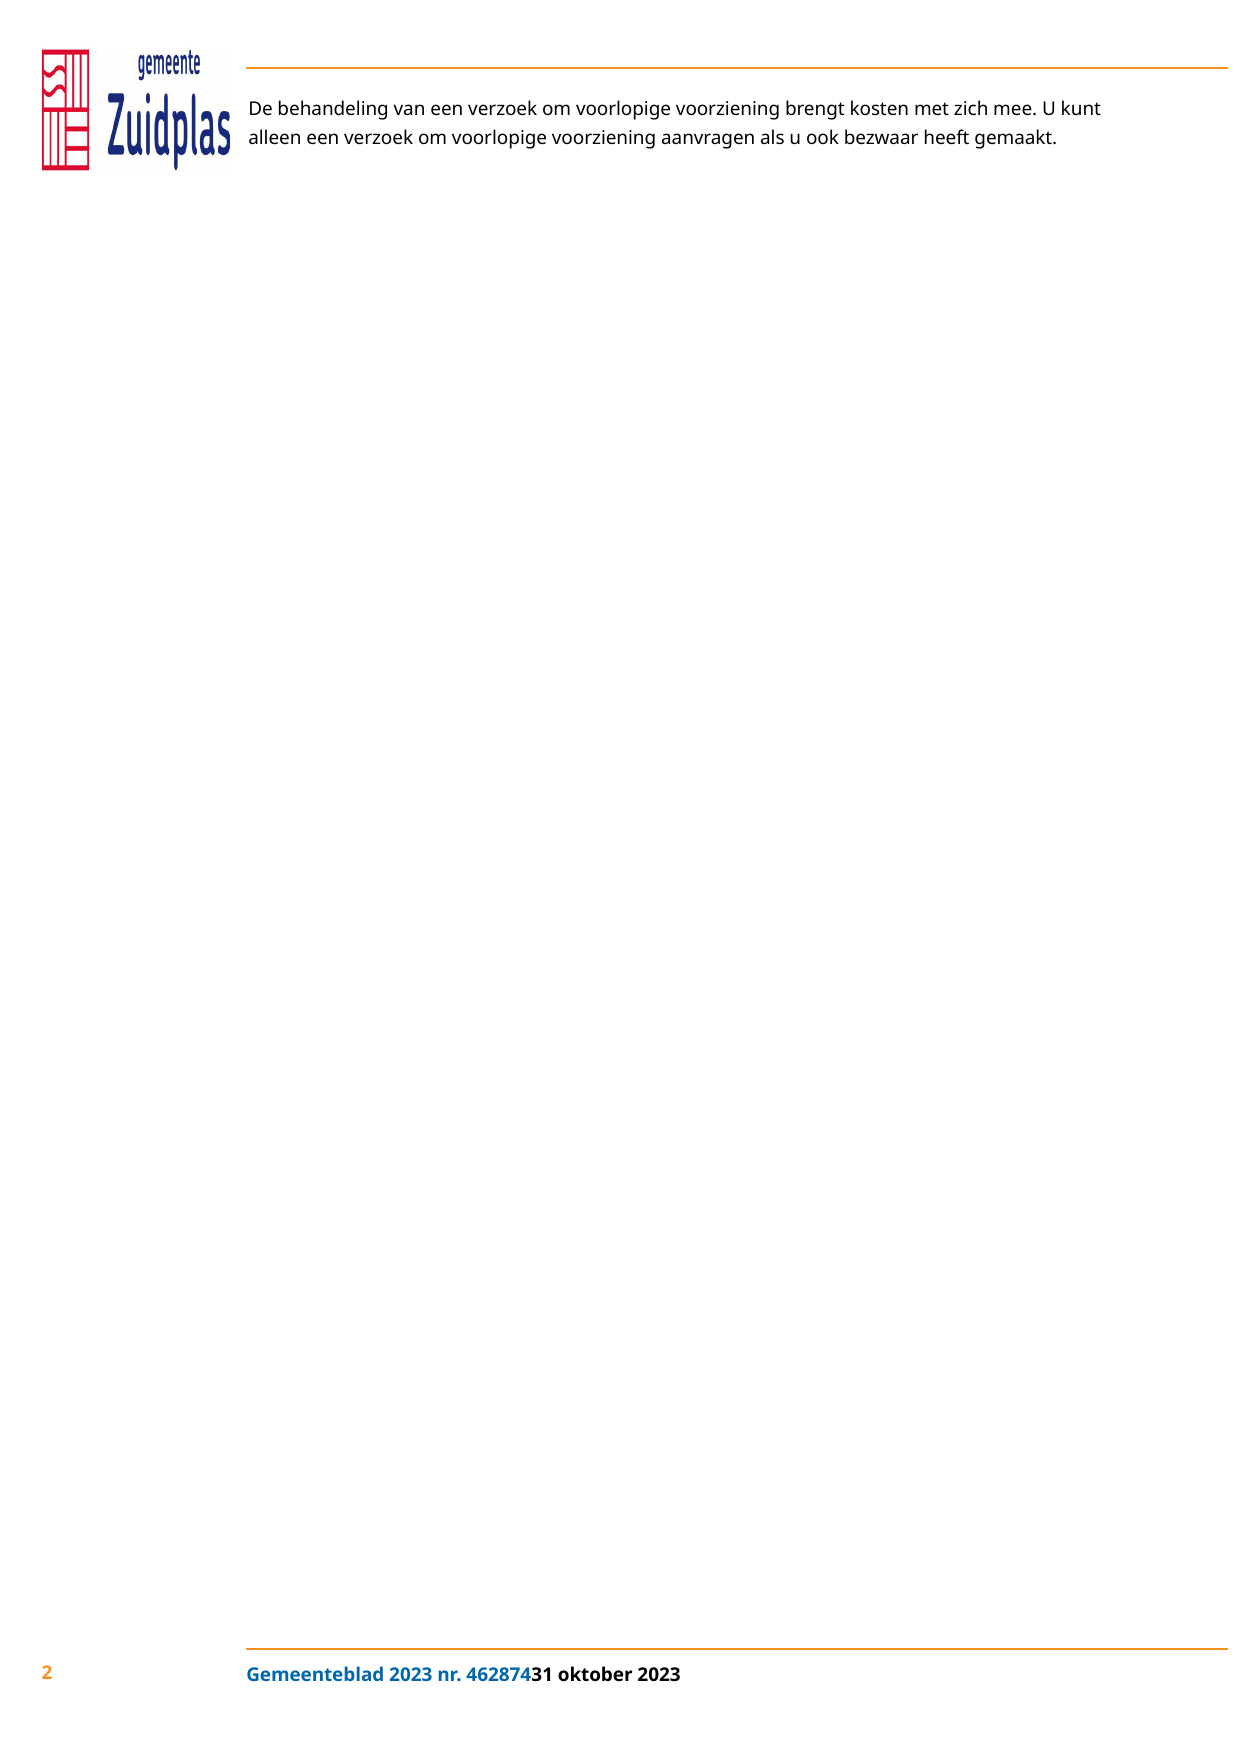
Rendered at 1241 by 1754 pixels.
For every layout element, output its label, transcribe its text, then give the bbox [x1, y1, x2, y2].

picture [41, 47, 231, 172]
text De behandeling van een verzoek om voorlopige voorziening brengt kosten met zich mee. U kunt alleen een verzoek om voorlopige voorziening aanvragen als u ook bezwaar heeft gemaakt. [248, 95, 1152, 150]
